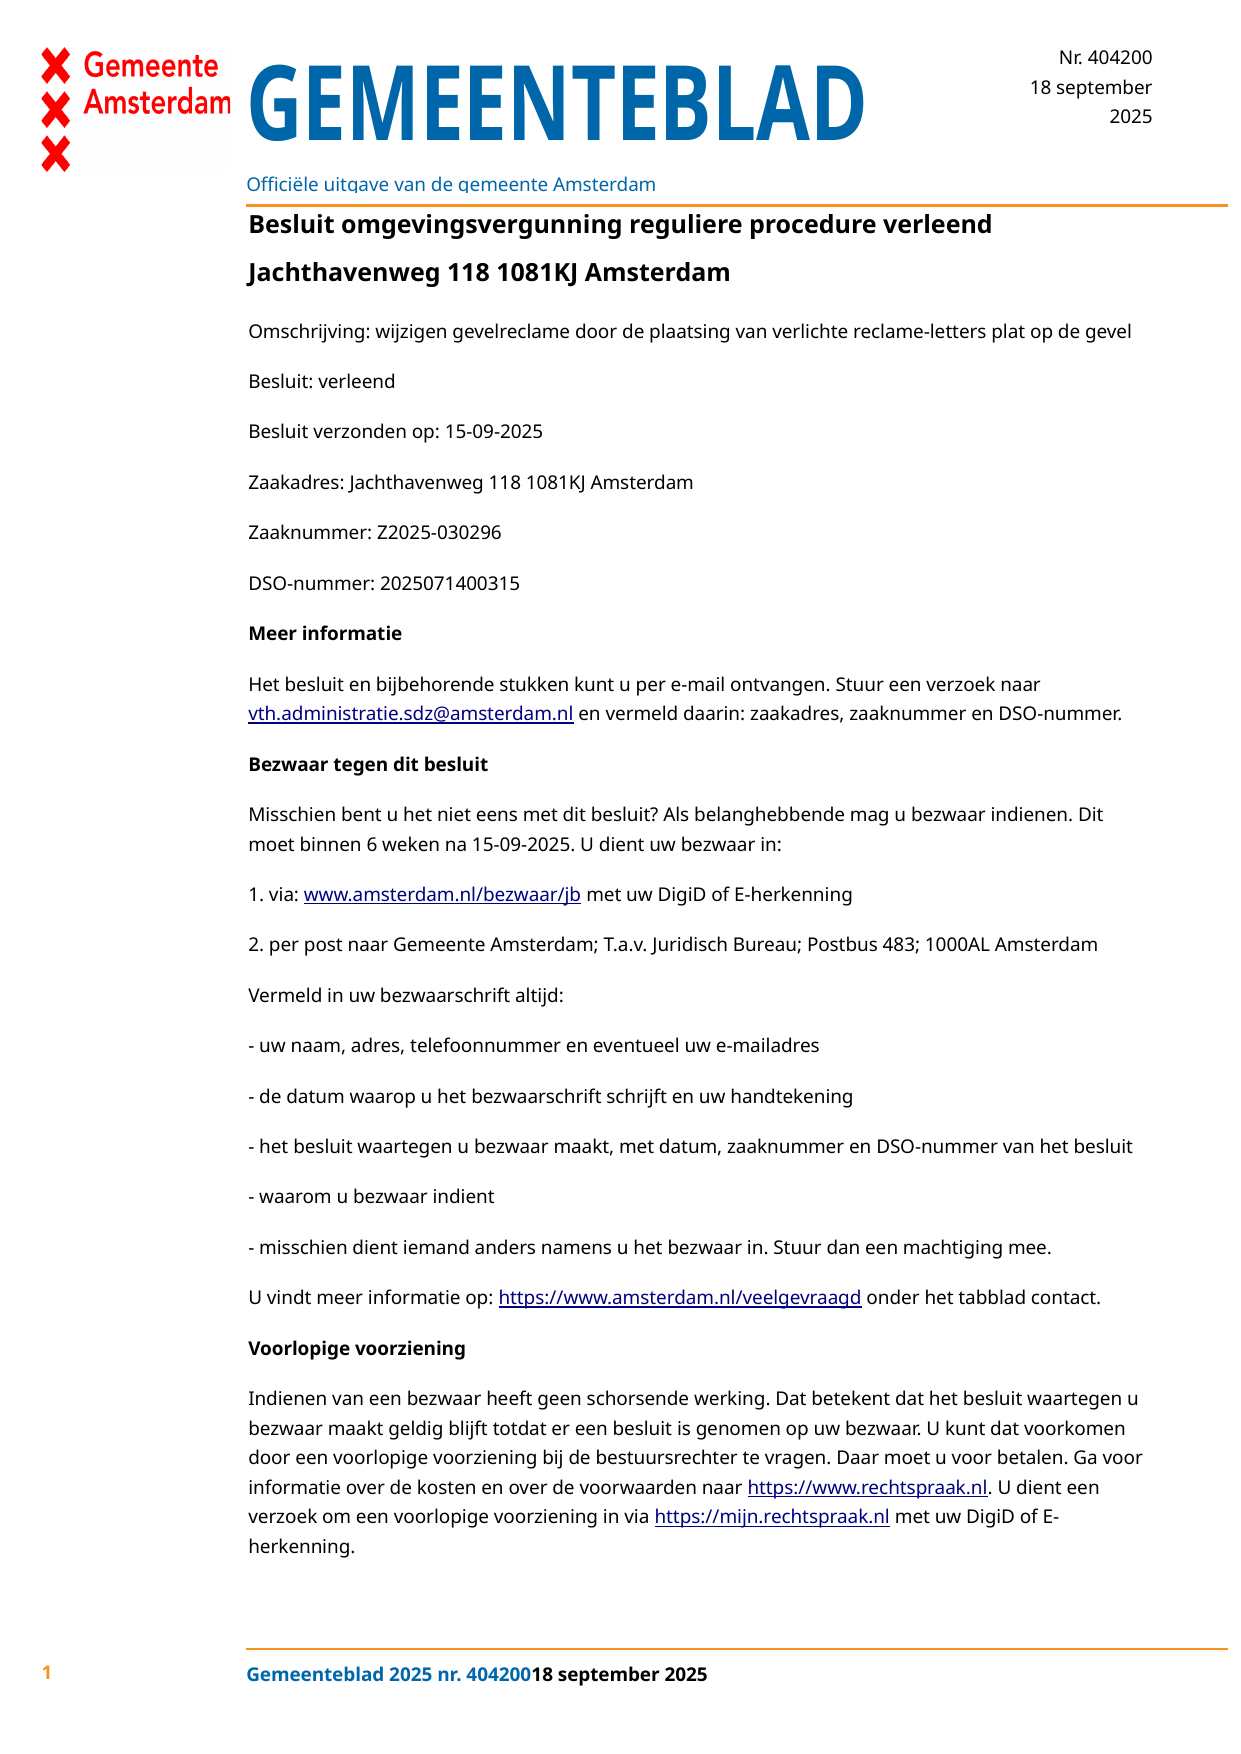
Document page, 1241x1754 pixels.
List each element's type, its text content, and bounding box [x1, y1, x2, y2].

text Besluit verzonden op: 15-09-2025 [248, 419, 1152, 444]
text DSO-nummer: 2025071400315 [248, 570, 1152, 596]
text Omschrijving: wijzigen gevelreclame door de plaatsing van verlichte reclame-letters plat op de gevel [248, 318, 1152, 344]
text Voorlopige voorziening [248, 1335, 1152, 1361]
text Besluit omgevingsvergunning reguliere procedure verleend Jachthavenweg 118 1081KJ Amsterdam [248, 207, 1152, 288]
text Besluit: verleend [248, 368, 1152, 394]
text - uw naam, adres, telefoonnummer en eventueel uw e-mailadres [248, 1032, 1152, 1058]
picture [41, 47, 231, 172]
text - het besluit waartegen u bezwaar maakt, met datum, zaaknummer en DSO-nummer van het besluit [248, 1133, 1152, 1159]
text 1. via: www.amsterdam.nl/bezwaar/jb met uw DigiD of E-herkenning [248, 881, 1152, 907]
text Zaaknummer: Z2025-030296 [248, 519, 1152, 545]
text Misschien bent u het niet eens met dit besluit? Als belanghebbende mag u bezwaar indienen. Dit moet binnen 6 weken na 15-09-2025. U dient uw bezwaar in: [248, 801, 1152, 857]
text - de datum waarop u het bezwaarschrift schrijft en uw handtekening [248, 1083, 1152, 1109]
text Meer informatie [248, 620, 1152, 646]
text Bezwaar tegen dit besluit [248, 751, 1152, 777]
text Indienen van een bezwaar heeft geen schorsende werking. Dat betekent dat het besluit waartegen u bezwaar maakt geldig blijft totdat er een besluit is genomen op uw bezwaar. U kunt dat voorkomen door een voorlopige voorziening bij de bestuursrechter te vragen. Daar moet u voor betalen. Ga voor informatie over de kosten en over de voorwaarden naar https://www.rechtspraak.nl. U dient een verzoek om een voorlopige voorziening in via https://mijn.rechtspraak.nl met uw DigiD of E-herkenning. [248, 1385, 1152, 1559]
text U vindt meer informatie op: https://www.amsterdam.nl/veelgevraagd onder het tabblad contact. [248, 1284, 1152, 1310]
text - misschien dient iemand anders namens u het bezwaar in. Stuur dan een machtiging mee. [248, 1234, 1152, 1260]
text Het besluit en bijbehorende stukken kunt u per e-mail ontvangen. Stuur een verzoek naar vth.administratie.sdz@amsterdam.nl en vermeld daarin: zaakadres, zaaknummer en DSO-nummer. [248, 671, 1152, 726]
text Zaakadres: Jachthavenweg 118 1081KJ Amsterdam [248, 469, 1152, 495]
text 2. per post naar Gemeente Amsterdam; T.a.v. Juridisch Bureau; Postbus 483; 1000AL Amsterdam [248, 932, 1152, 957]
text Vermeld in uw bezwaarschrift altijd: [248, 982, 1152, 1008]
text - waarom u bezwaar indient [248, 1184, 1152, 1209]
